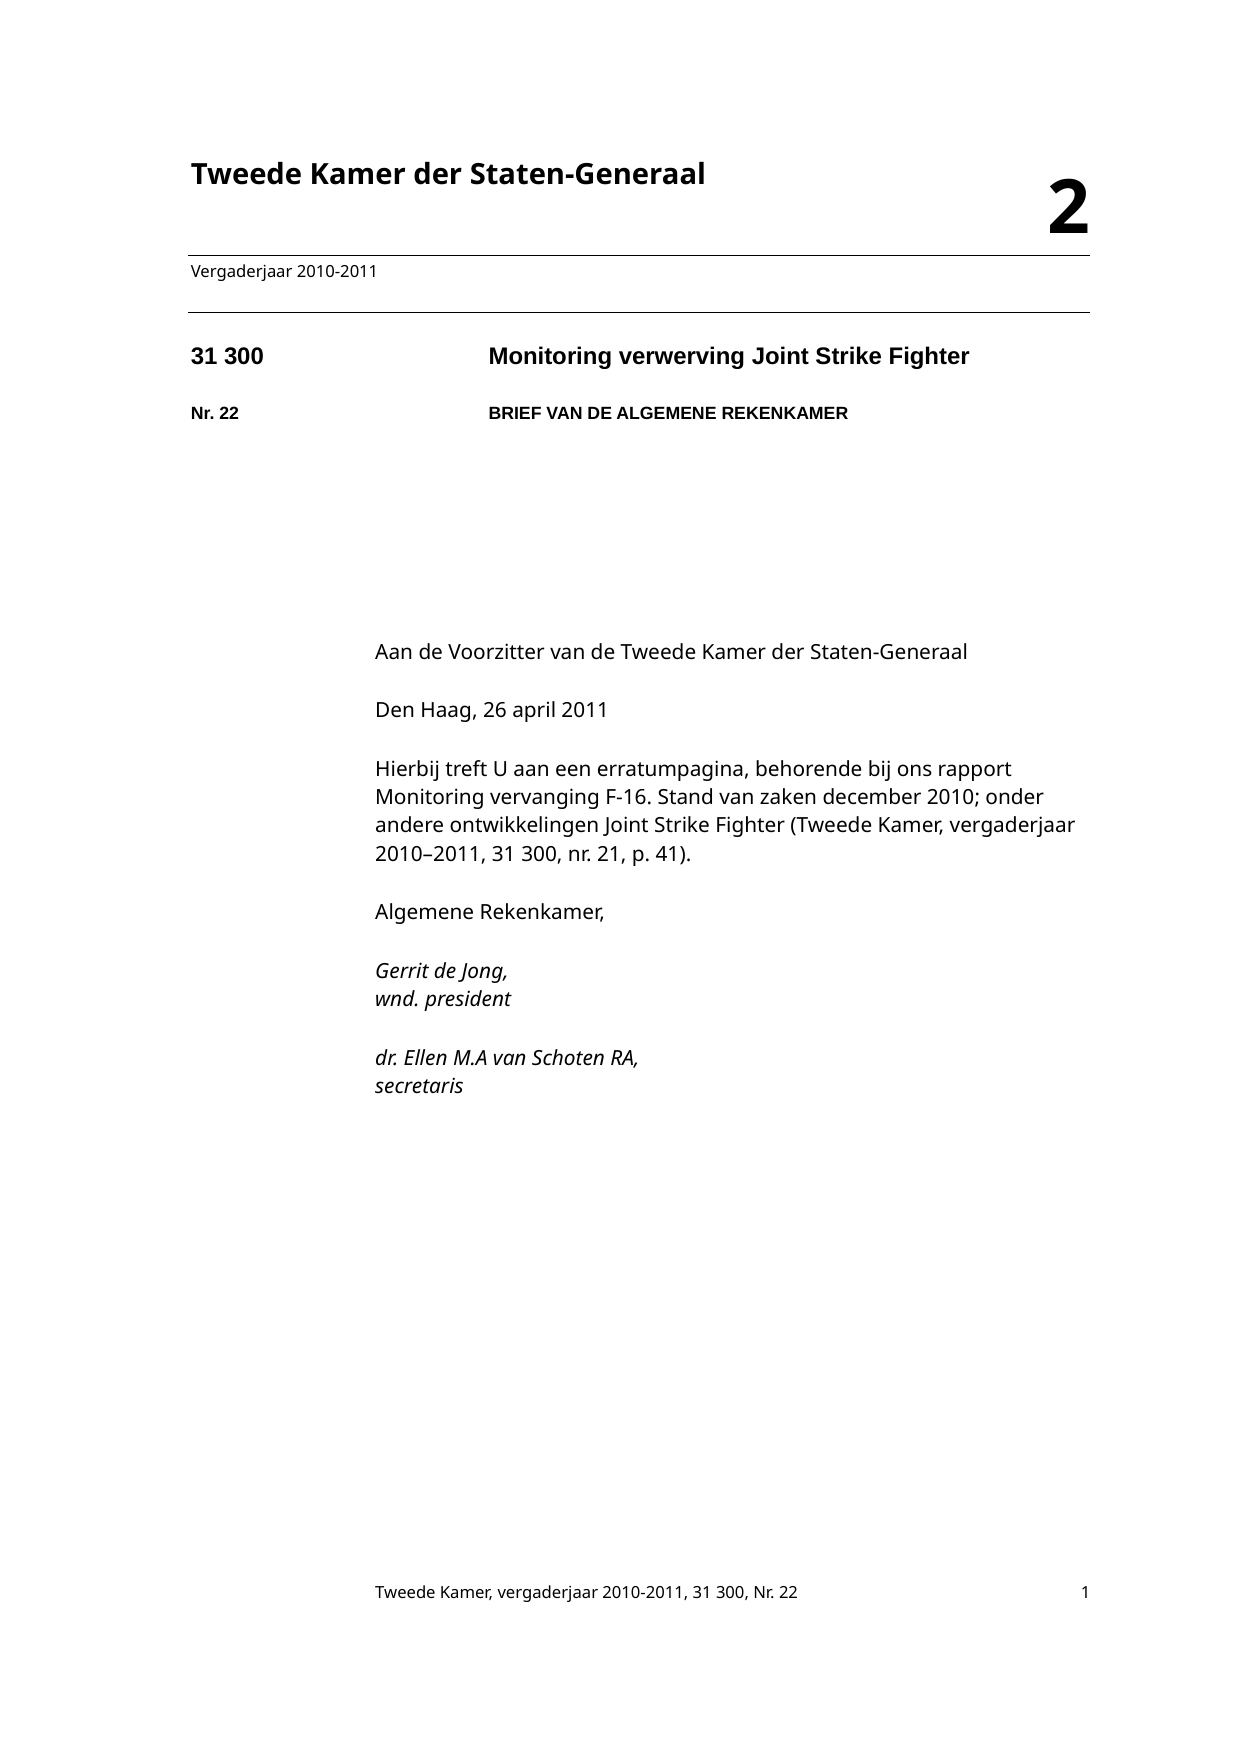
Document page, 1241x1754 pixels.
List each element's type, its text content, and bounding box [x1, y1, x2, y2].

text dr. Ellen M.A van Schoten RA, [375, 1043, 1090, 1071]
text Den Haag, 26 april 2011 [375, 695, 1090, 724]
table_cell BRIEF VAN DE ALGEMENE REKENKAMER [485, 399, 1090, 518]
text Aan de Voorzitter van de Tweede Kamer der Staten-Generaal [375, 637, 1090, 665]
table_cell Nr. 22 [188, 399, 485, 518]
text Algemene Rekenkamer, [375, 897, 1090, 926]
table_cell [485, 313, 1090, 339]
table_cell Monitoring verwerving Joint Strike Fighter [485, 339, 1090, 399]
table_header Tweede Kamer der Staten-Generaal [188, 150, 909, 255]
table_cell [485, 256, 1090, 312]
table_cell Vergaderjaar 2010-2011 [188, 256, 485, 312]
text Gerrit de Jong, [375, 956, 1090, 984]
table_cell [188, 313, 485, 339]
text wnd. president [375, 984, 1090, 1013]
table_header 2 [910, 150, 1090, 255]
text Hierbij treft U aan een erratumpagina, behorende bij ons rapport Monitoring vervanging F-16. Stand van zaken december 2010; onder andere ontwikkelingen Joint Strike Fighter (Tweede Kamer, vergaderjaar 2010–2011, 31 300, nr. 21, p. 41). [375, 754, 1090, 867]
text secretaris [375, 1071, 1090, 1100]
table_cell 31 300 [188, 339, 485, 399]
